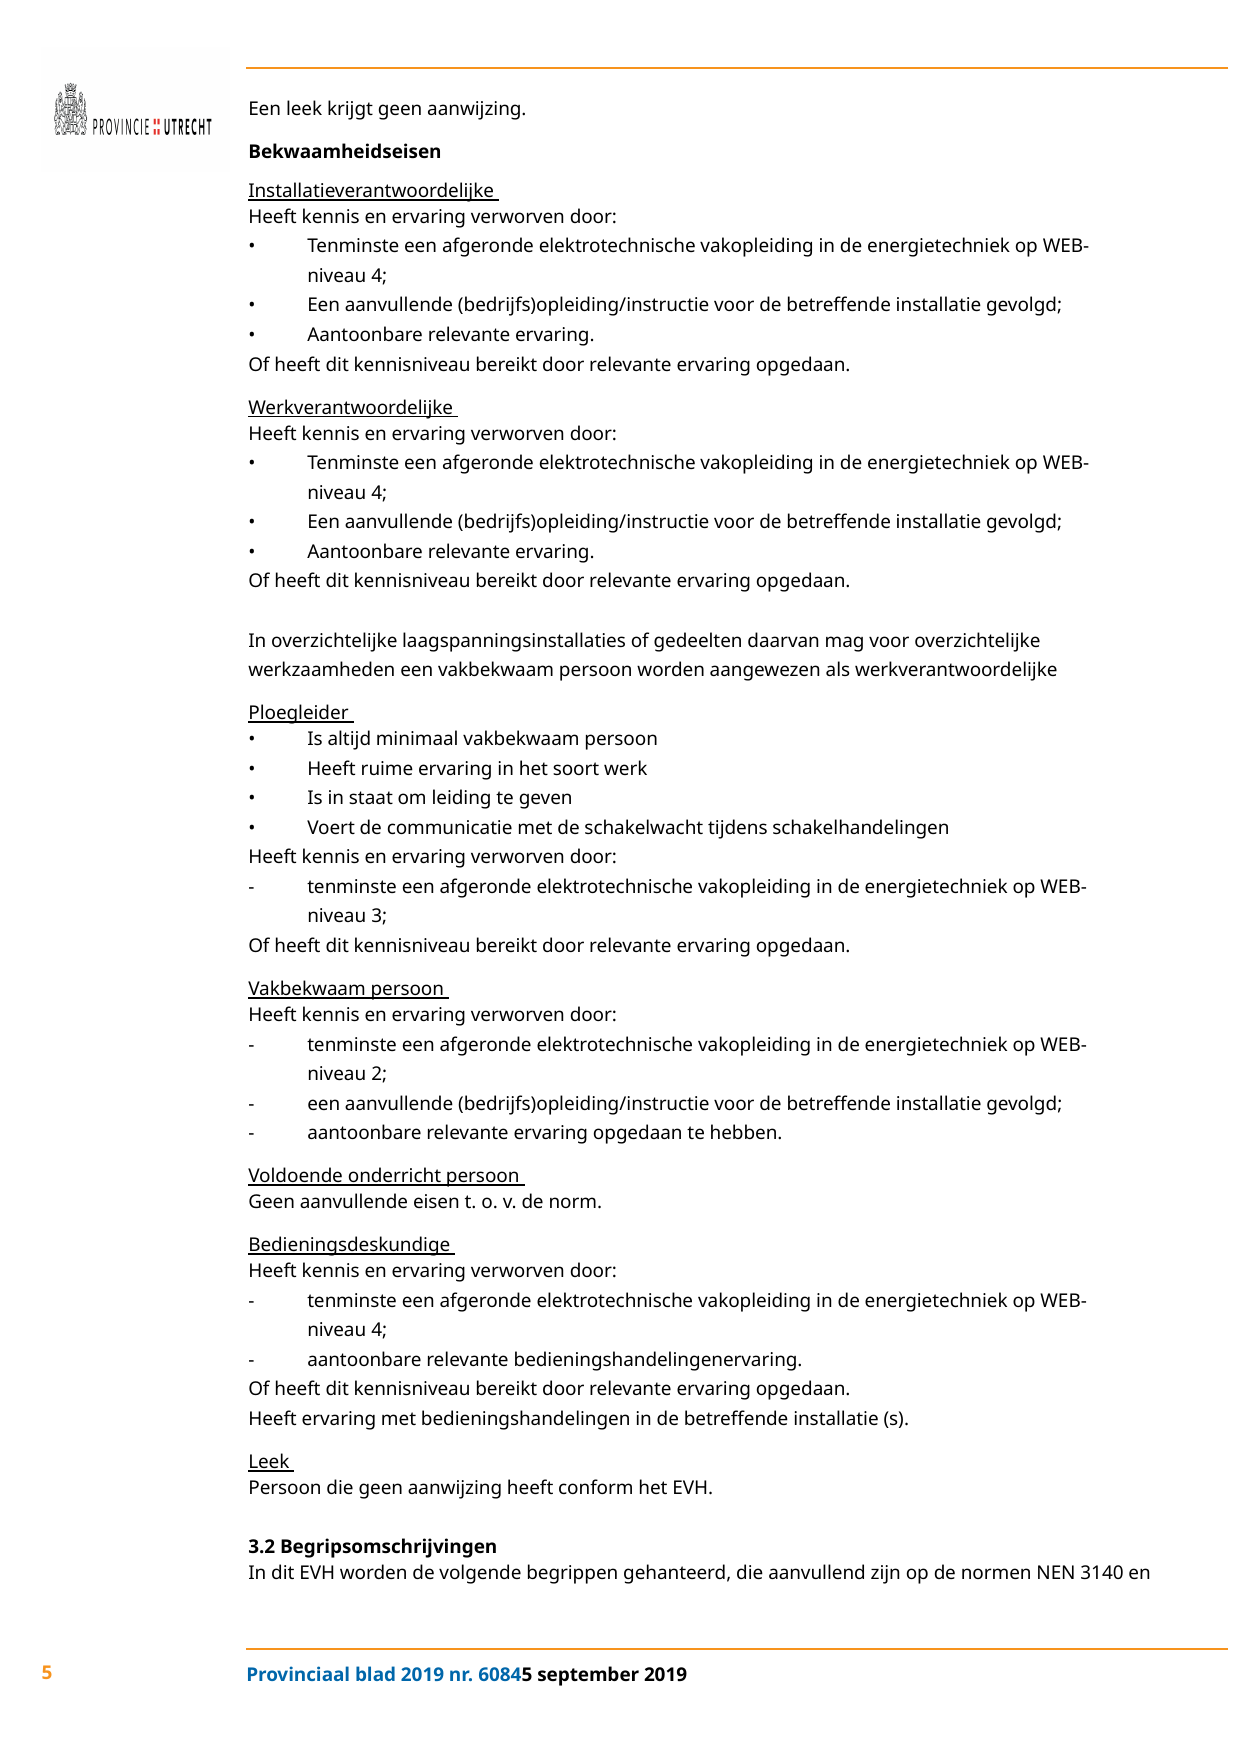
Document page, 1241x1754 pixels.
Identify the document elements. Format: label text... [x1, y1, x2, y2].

text Heeft ervaring met bedieningshandelingen in de betreffende installatie (s). [248, 1405, 1152, 1431]
list Heeft ruime ervaring in het soort werk [248, 755, 1152, 781]
list Een aanvullende (bedrijfs)opleiding/instructie voor de betreffende installatie gevolgd; [248, 508, 1152, 534]
picture [41, 47, 231, 172]
text Of heeft dit kennisniveau bereikt door relevante ervaring opgedaan. [248, 932, 1152, 958]
list Tenminste een afgeronde elektrotechnische vakopleiding in de energietechniek op WEB-niveau 4; [248, 449, 1152, 504]
list Voert de communicatie met de schakelwacht tijdens schakelhandelingen [248, 814, 1152, 840]
text Heeft kennis en ervaring verworven door: [248, 1001, 1152, 1027]
text Geen aanvullende eisen t. o. v. de norm. [248, 1188, 1152, 1214]
text In dit EVH worden de volgende begrippen gehanteerd, die aanvullend zijn op de normen NEN 3140 en [248, 1559, 1152, 1584]
list Een aanvullende (bedrijfs)opleiding/instructie voor de betreffende installatie gevolgd; [248, 292, 1152, 317]
list Aantoonbare relevante ervaring. [248, 538, 1152, 564]
list Is altijd minimaal vakbekwaam persoon [248, 725, 1152, 751]
text In overzichtelijke laagspanningsinstallaties of gedeelten daarvan mag voor overzichtelijke werkzaamheden een vakbekwaam persoon worden aangewezen als werkverantwoordelijke [248, 627, 1152, 682]
text Heeft kennis en ervaring verworven door: [248, 420, 1152, 445]
text Bekwaamheidseisen [248, 138, 1152, 164]
text Een leek krijgt geen aanwijzing. [248, 95, 1152, 121]
text Vakbekwaam persoon [248, 975, 1152, 1001]
list tenminste een afgeronde elektrotechnische vakopleiding in de energietechniek op WEB-niveau 3; [248, 873, 1152, 928]
text Of heeft dit kennisniveau bereikt door relevante ervaring opgedaan. [248, 568, 1152, 593]
text Persoon die geen aanwijzing heeft conform het EVH. [248, 1474, 1152, 1500]
text Leek [248, 1448, 1152, 1474]
text 3.2 Begripsomschrijvingen [248, 1533, 1152, 1559]
text Voldoende onderricht persoon [248, 1163, 1152, 1188]
list aantoonbare relevante bedieningshandelingenervaring. [248, 1346, 1152, 1372]
text Werkverantwoordelijke [248, 394, 1152, 420]
text Ploegleider [248, 699, 1152, 725]
list aantoonbare relevante ervaring opgedaan te hebben. [248, 1119, 1152, 1145]
list Is in staat om leiding te geven [248, 784, 1152, 810]
list een aanvullende (bedrijfs)opleiding/instructie voor de betreffende installatie gevolgd; [248, 1090, 1152, 1116]
list Aantoonbare relevante ervaring. [248, 321, 1152, 347]
text Bedieningsdeskundige [248, 1231, 1152, 1257]
text Heeft kennis en ervaring verworven door: [248, 843, 1152, 869]
list tenminste een afgeronde elektrotechnische vakopleiding in de energietechniek op WEB-niveau 2; [248, 1031, 1152, 1086]
text Installatieverantwoordelijke [248, 177, 1152, 203]
list tenminste een afgeronde elektrotechnische vakopleiding in de energietechniek op WEB-niveau 4; [248, 1287, 1152, 1342]
text Of heeft dit kennisniveau bereikt door relevante ervaring opgedaan. [248, 351, 1152, 377]
text Heeft kennis en ervaring verworven door: [248, 1257, 1152, 1283]
text Of heeft dit kennisniveau bereikt door relevante ervaring opgedaan. [248, 1376, 1152, 1401]
list Tenminste een afgeronde elektrotechnische vakopleiding in de energietechniek op WEB-niveau 4; [248, 232, 1152, 288]
text Heeft kennis en ervaring verworven door: [248, 203, 1152, 229]
